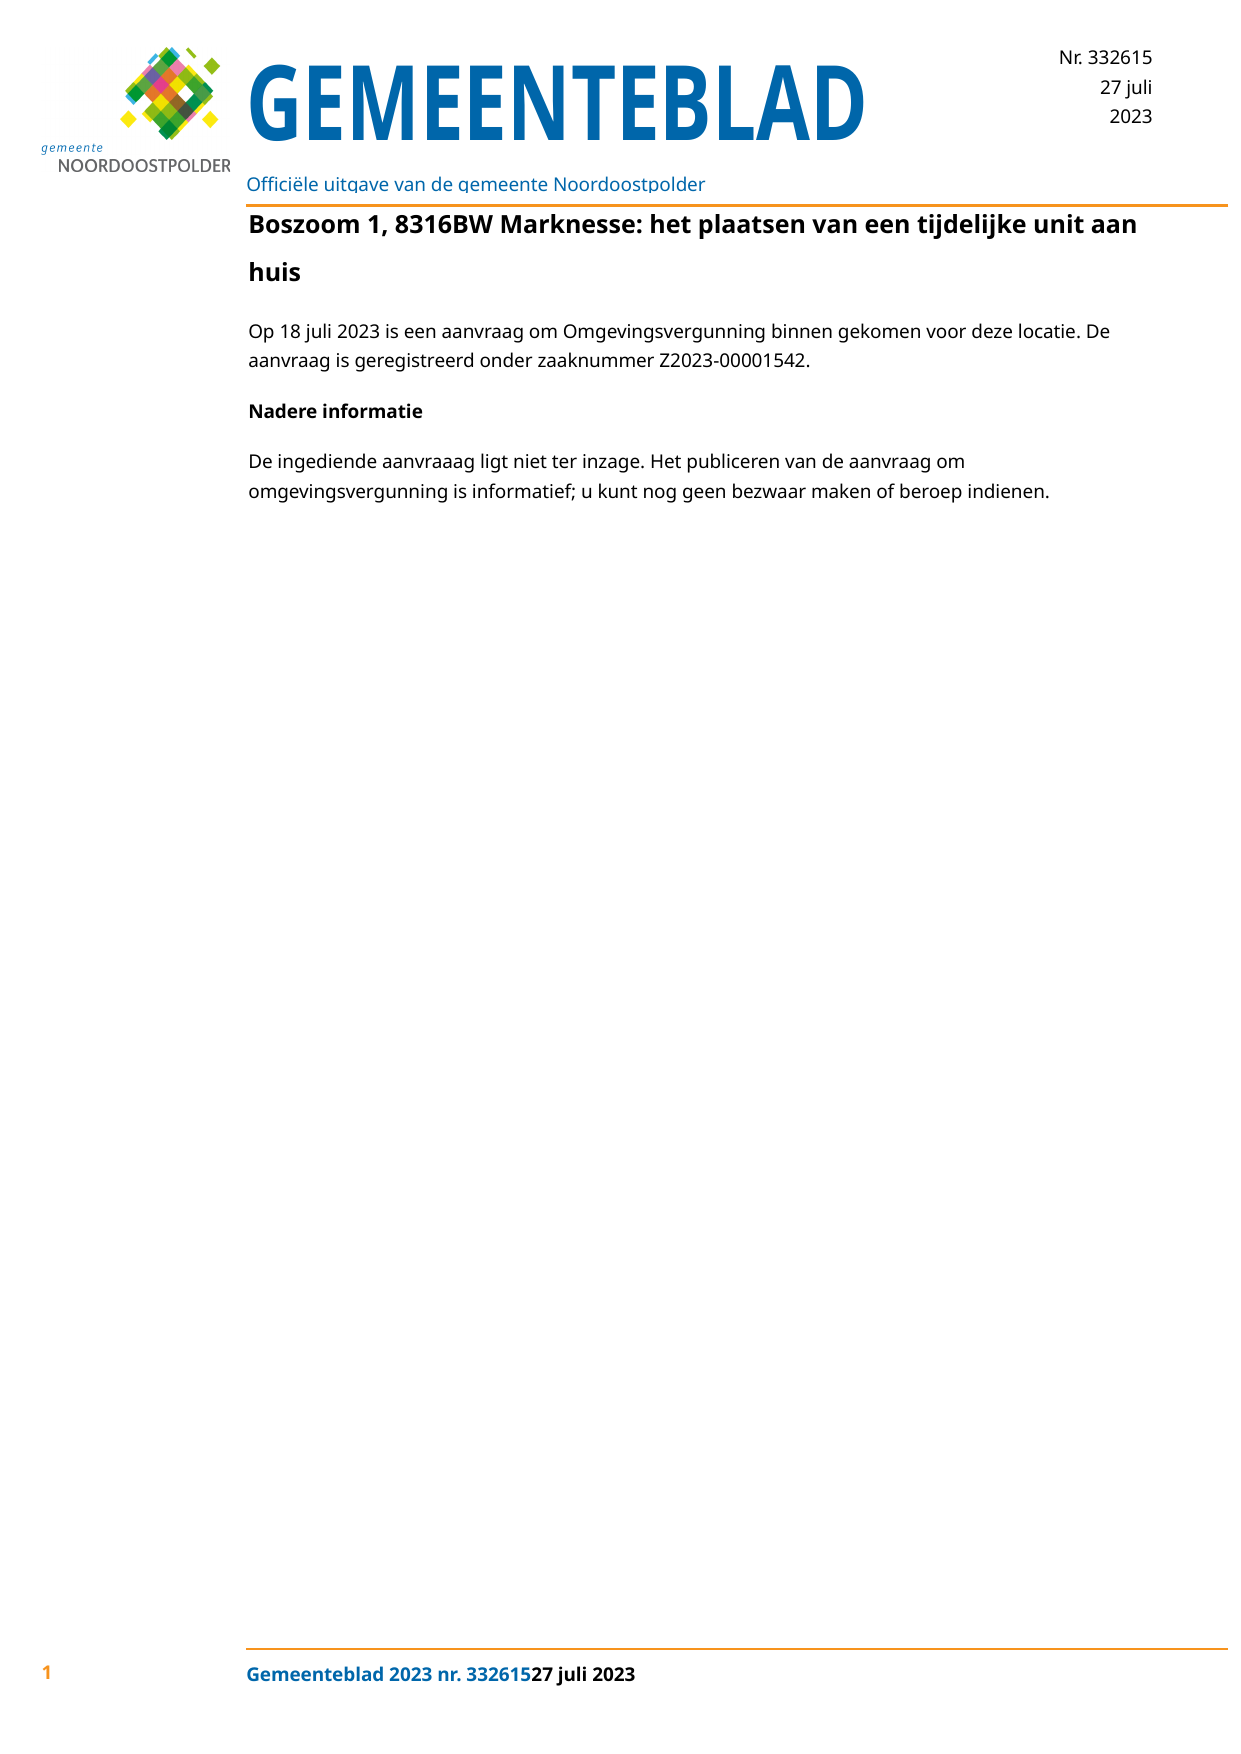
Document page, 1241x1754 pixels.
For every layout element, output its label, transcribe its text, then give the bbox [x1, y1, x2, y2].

text Nadere informatie [248, 398, 1152, 424]
text De ingediende aanvraaag ligt niet ter inzage. Het publiceren van de aanvraag om omgevingsvergunning is informatief; u kunt nog geen bezwaar maken of beroep indienen. [248, 448, 1152, 504]
picture [41, 47, 231, 172]
text Boszoom 1, 8316BW Marknesse: het plaatsen van een tijdelijke unit aan huis [248, 207, 1152, 288]
text Op 18 juli 2023 is een aanvraag om Omgevingsvergunning binnen gekomen voor deze locatie. De aanvraag is geregistreerd onder zaaknummer Z2023-00001542. [248, 318, 1152, 373]
